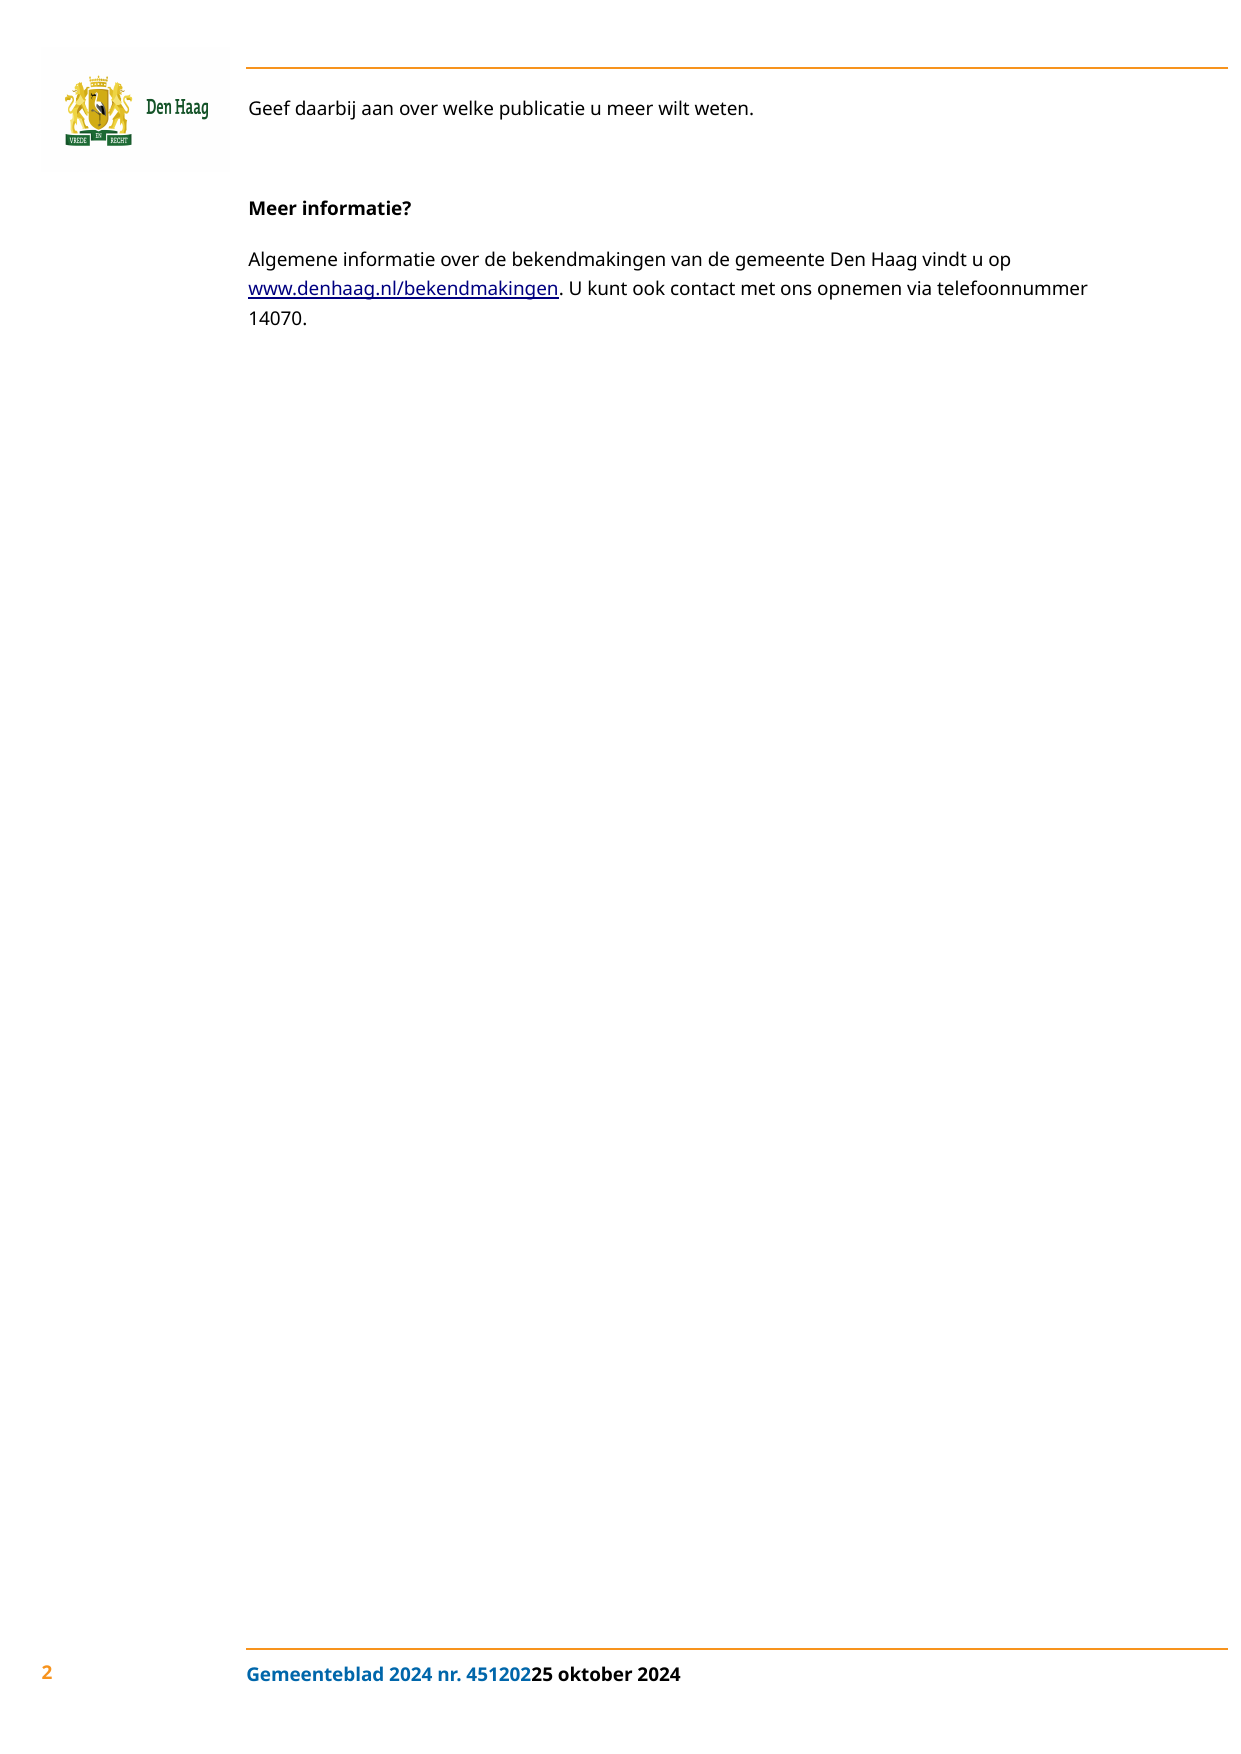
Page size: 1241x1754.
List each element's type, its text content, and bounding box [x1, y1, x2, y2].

text Geef daarbij aan over welke publicatie u meer wilt weten. [248, 95, 1152, 121]
text Algemene informatie over de bekendmakingen van de gemeente Den Haag vindt u op www.denhaag.nl/bekendmakingen. U kunt ook contact met ons opnemen via telefoonnummer 14070. [248, 246, 1152, 331]
picture [41, 47, 231, 172]
text Meer informatie? [248, 196, 1152, 221]
